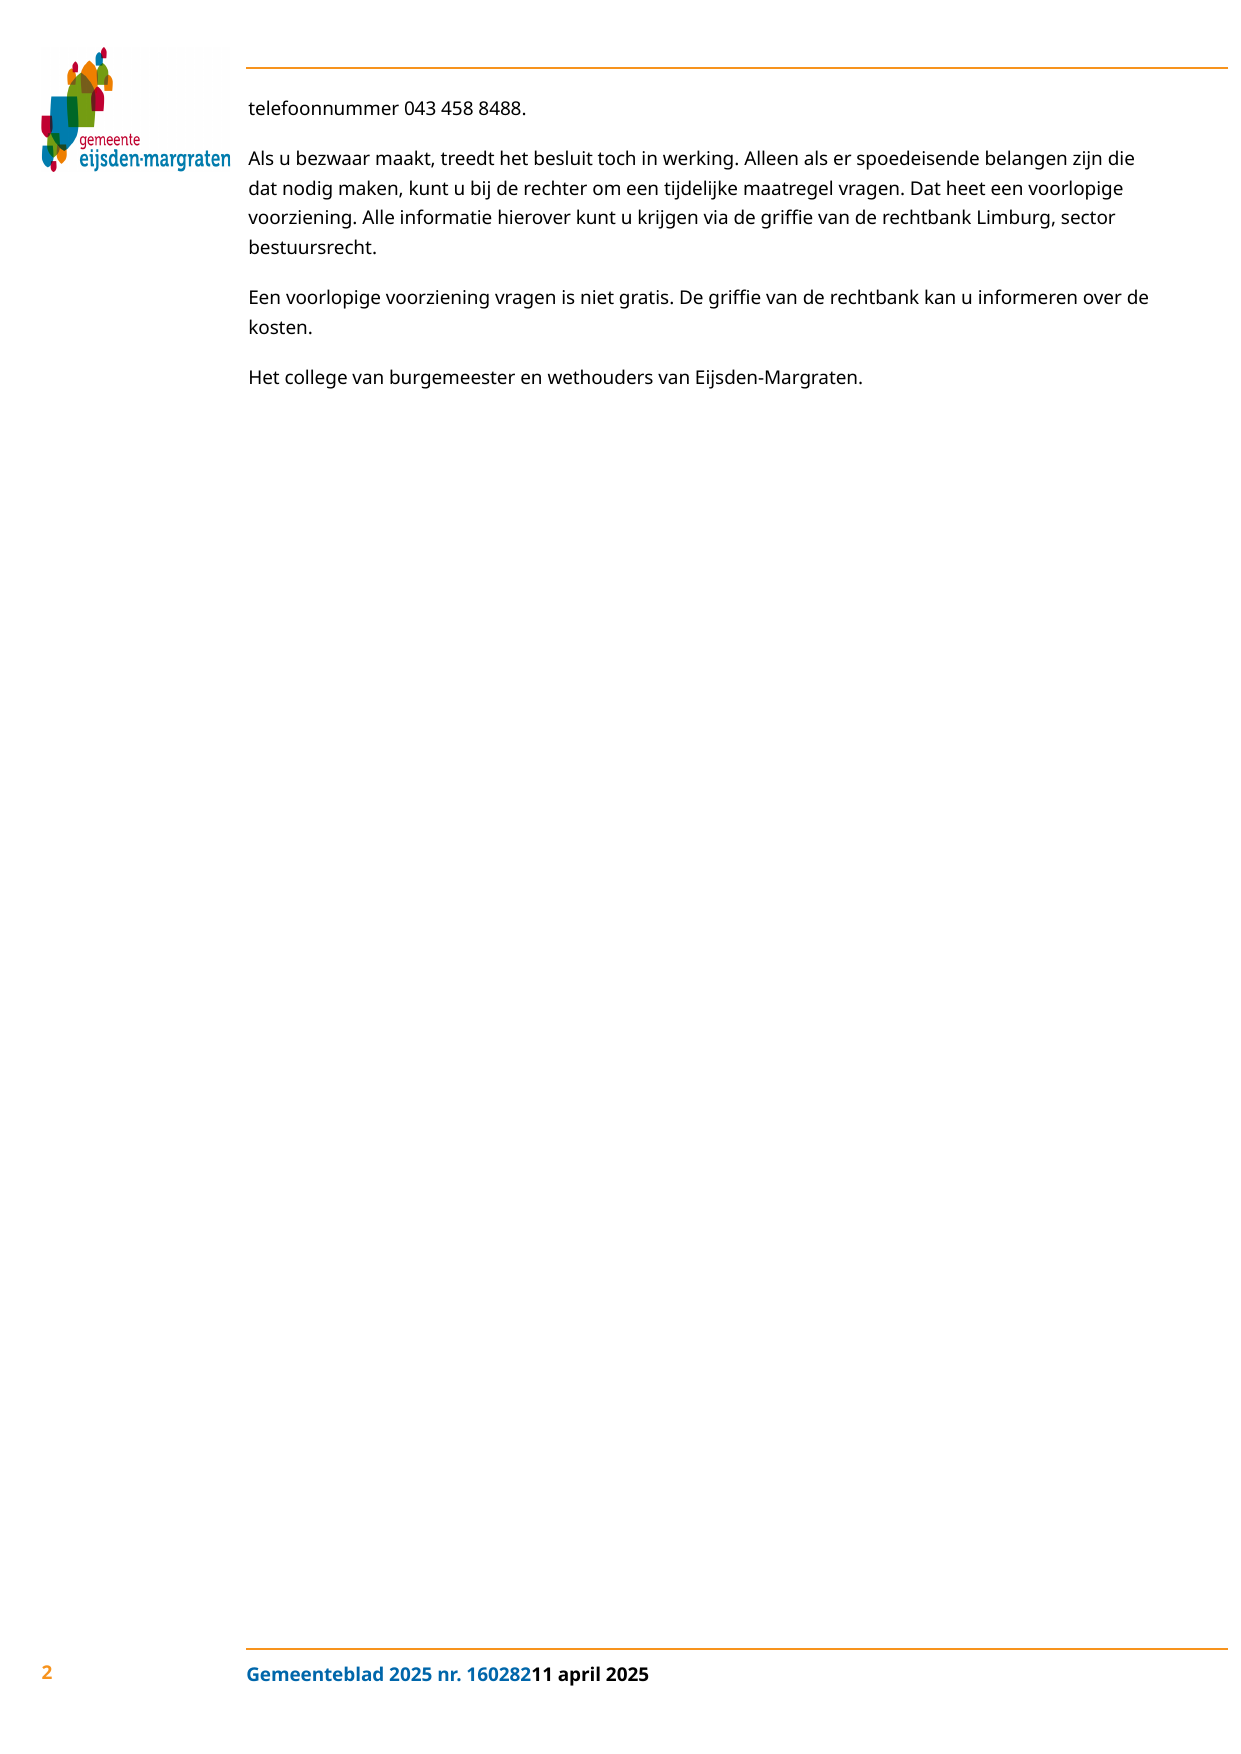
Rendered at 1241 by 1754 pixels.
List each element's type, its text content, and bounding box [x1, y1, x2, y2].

picture [41, 47, 231, 172]
text Een voorlopige voorziening vragen is niet gratis. De griffie van de rechtbank kan u informeren over de kosten. [248, 284, 1152, 340]
text Als u bezwaar maakt, treedt het besluit toch in werking. Alleen als er spoedeisende belangen zijn die dat nodig maken, kunt u bij de rechter om een tijdelijke maatregel vragen. Dat heet een voorlopige voorziening. Alle informatie hierover kunt u krijgen via de griffie van de rechtbank Limburg, sector bestuursrecht. [248, 145, 1152, 260]
text Het college van burgemeester en wethouders van Eijsden-Margraten. [248, 364, 1152, 390]
text telefoonnummer 043 458 8488. [248, 95, 1152, 121]
